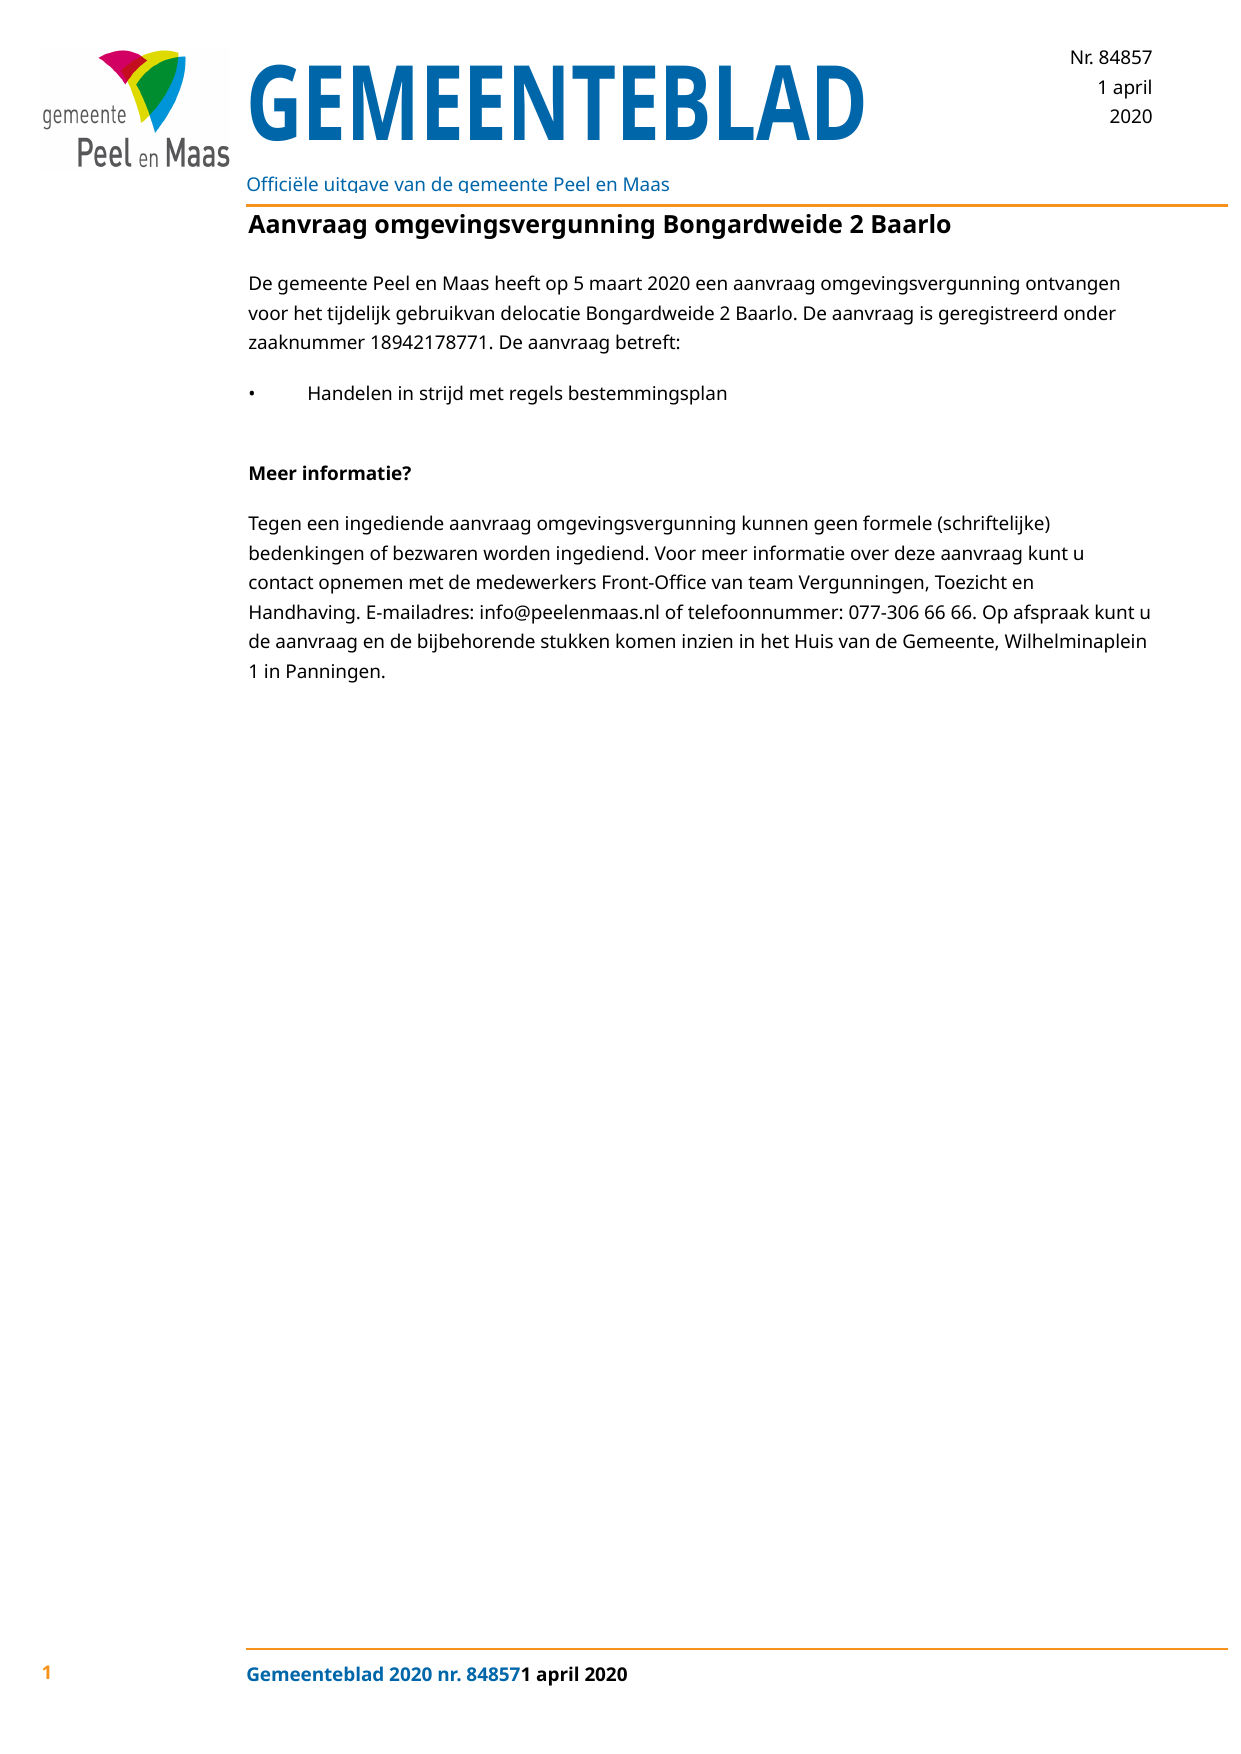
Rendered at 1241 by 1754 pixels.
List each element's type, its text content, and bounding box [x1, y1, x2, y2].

text Aanvraag omgevingsvergunning Bongardweide 2 Baarlo [248, 207, 1152, 241]
list Handelen in strijd met regels bestemmingsplan [248, 380, 1152, 406]
text Meer informatie? [248, 460, 1152, 486]
text De gemeente Peel en Maas heeft op 5 maart 2020 een aanvraag omgevingsvergunning ontvangen voor het tijdelijk gebruikvan delocatie Bongardweide 2 Baarlo. De aanvraag is geregistreerd onder zaaknummer 18942178771. De aanvraag betreft: [248, 270, 1152, 355]
picture [41, 47, 231, 172]
text Tegen een ingediende aanvraag omgevingsvergunning kunnen geen formele (schriftelijke) bedenkingen of bezwaren worden ingediend. Voor meer informatie over deze aanvraag kunt u contact opnemen met de medewerkers Front-Office van team Vergunningen, Toezicht en Handhaving. E-mailadres: info@peelenmaas.nl of telefoonnummer: 077-306 66 66. Op afspraak kunt u de aanvraag en de bijbehorende stukken komen inzien in het Huis van de Gemeente, Wilhelminaplein 1 in Panningen. [248, 510, 1152, 684]
